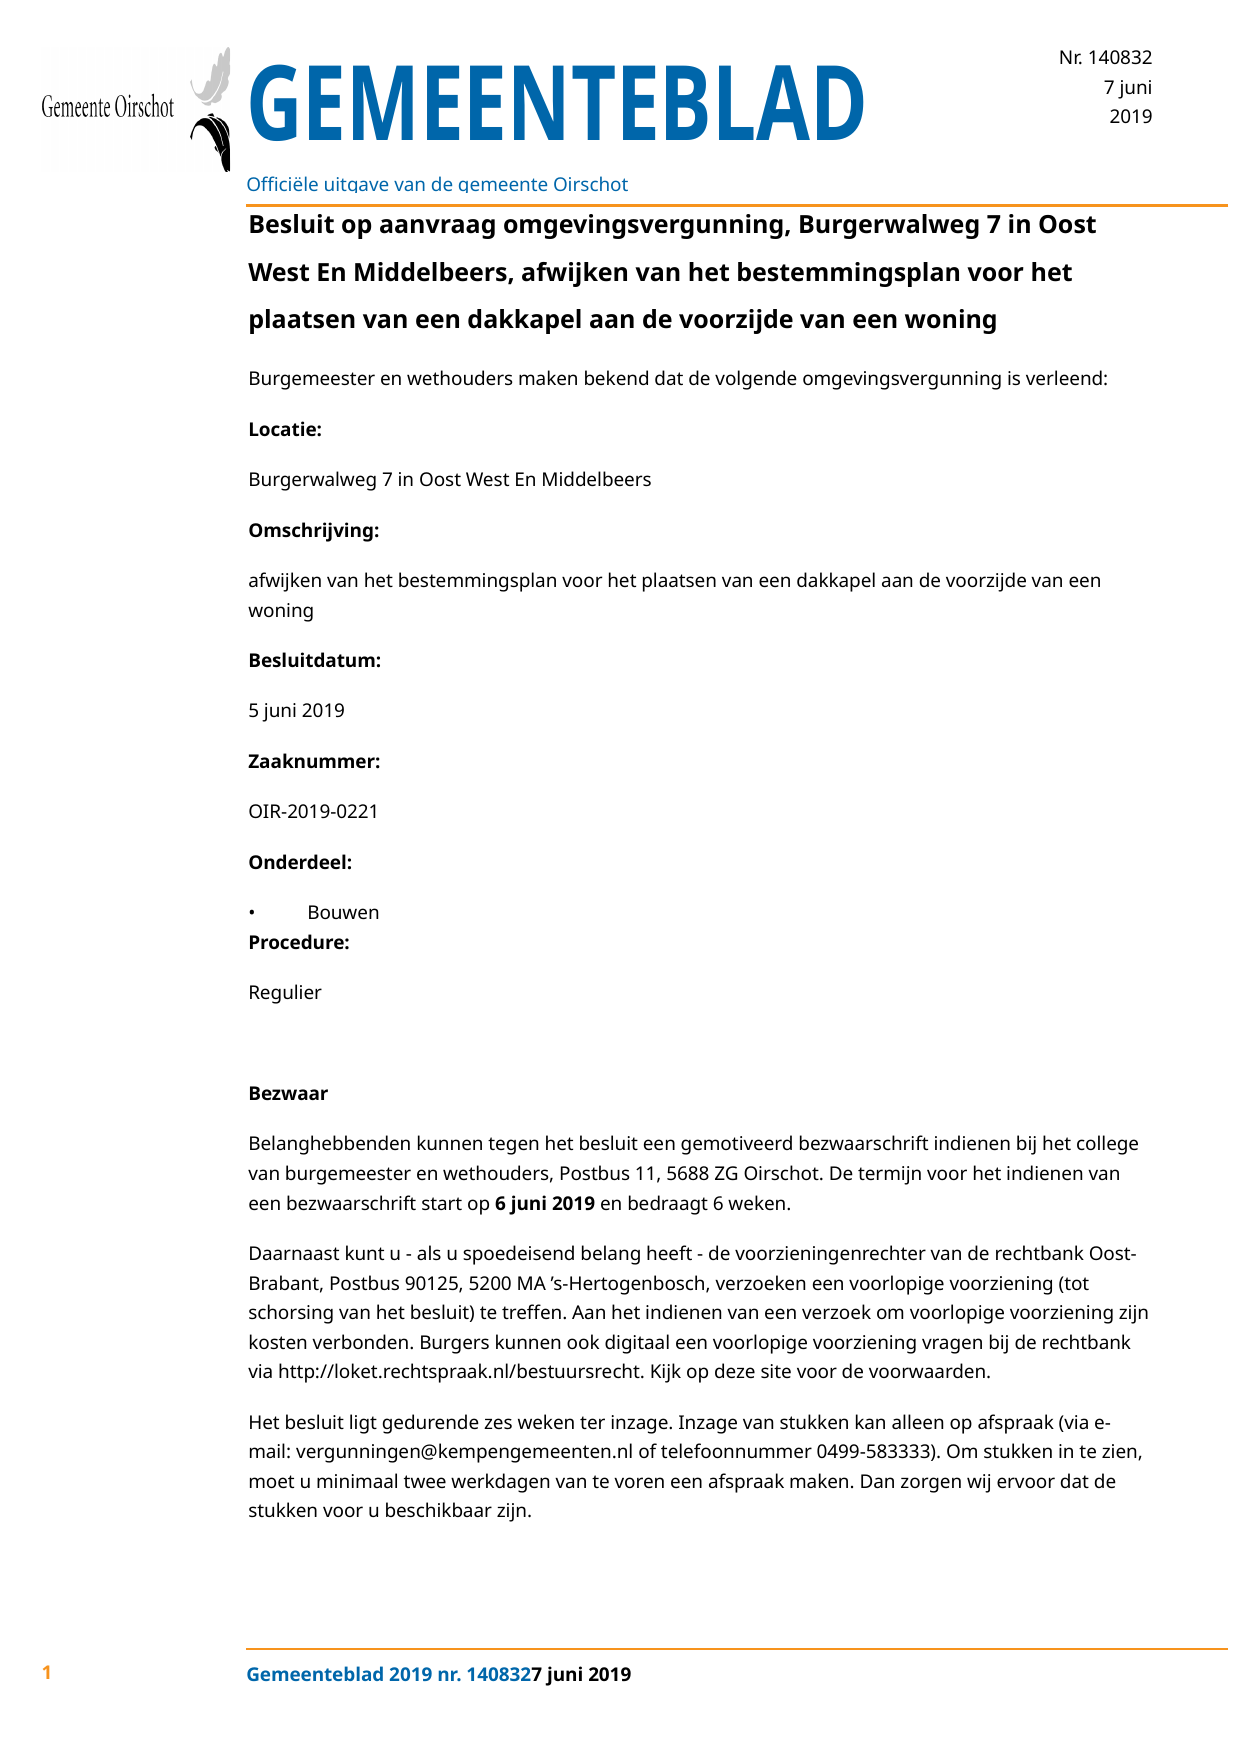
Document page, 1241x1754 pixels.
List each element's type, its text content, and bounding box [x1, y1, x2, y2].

text OIR-2019-0221 [248, 798, 1152, 824]
text Burgerwalweg 7 in Oost West En Middelbeers [248, 466, 1152, 492]
picture [41, 47, 231, 172]
text Besluitdatum: [248, 647, 1152, 673]
text Burgemeester en wethouders maken bekend dat de volgende omgevingsvergunning is verleend: [248, 366, 1152, 391]
text Procedure: [248, 929, 1152, 954]
text Onderdeel: [248, 849, 1152, 874]
list Bouwen [248, 899, 1152, 925]
text Daarnaast kunt u - als u spoedeisend belang heeft - de voorzieningenrechter van de rechtbank Oost-Brabant, Postbus 90125, 5200 MA ’s-Hertogenbosch, verzoeken een voorlopige voorziening (tot schorsing van het besluit) te treffen. Aan het indienen van een verzoek om voorlopige voorziening zijn kosten verbonden. Burgers kunnen ook digitaal een voorlopige voorziening vragen bij de rechtbank via http://loket.rechtspraak.nl/bestuursrecht. Kijk op deze site voor de voorwaarden. [248, 1240, 1152, 1384]
text Omschrijving: [248, 517, 1152, 542]
text Bezwaar [248, 1080, 1152, 1106]
text 5 juni 2019 [248, 698, 1152, 723]
text Locatie: [248, 416, 1152, 442]
text Het besluit ligt gedurende zes weken ter inzage. Inzage van stukken kan alleen op afspraak (via e-mail: vergunningen@kempengemeenten.nl of telefoonnummer 0499-583333). Om stukken in te zien, moet u minimaal twee werkdagen van te voren een afspraak maken. Dan zorgen wij ervoor dat de stukken voor u beschikbaar zijn. [248, 1409, 1152, 1523]
text afwijken van het bestemmingsplan voor het plaatsen van een dakkapel aan de voorzijde van een woning [248, 567, 1152, 622]
text Regulier [248, 979, 1152, 1005]
text Belanghebbenden kunnen tegen het besluit een gemotiveerd bezwaarschrift indienen bij het college van burgemeester en wethouders, Postbus 11, 5688 ZG Oirschot. De termijn voor het indienen van een bezwaarschrift start op 6 juni 2019 en bedraagt 6 weken. [248, 1131, 1152, 1215]
text Besluit op aanvraag omgevingsvergunning, Burgerwalweg 7 in Oost West En Middelbeers, afwijken van het bestemmingsplan voor het plaatsen van een dakkapel aan de voorzijde van een woning [248, 207, 1152, 336]
text Zaaknummer: [248, 748, 1152, 774]
